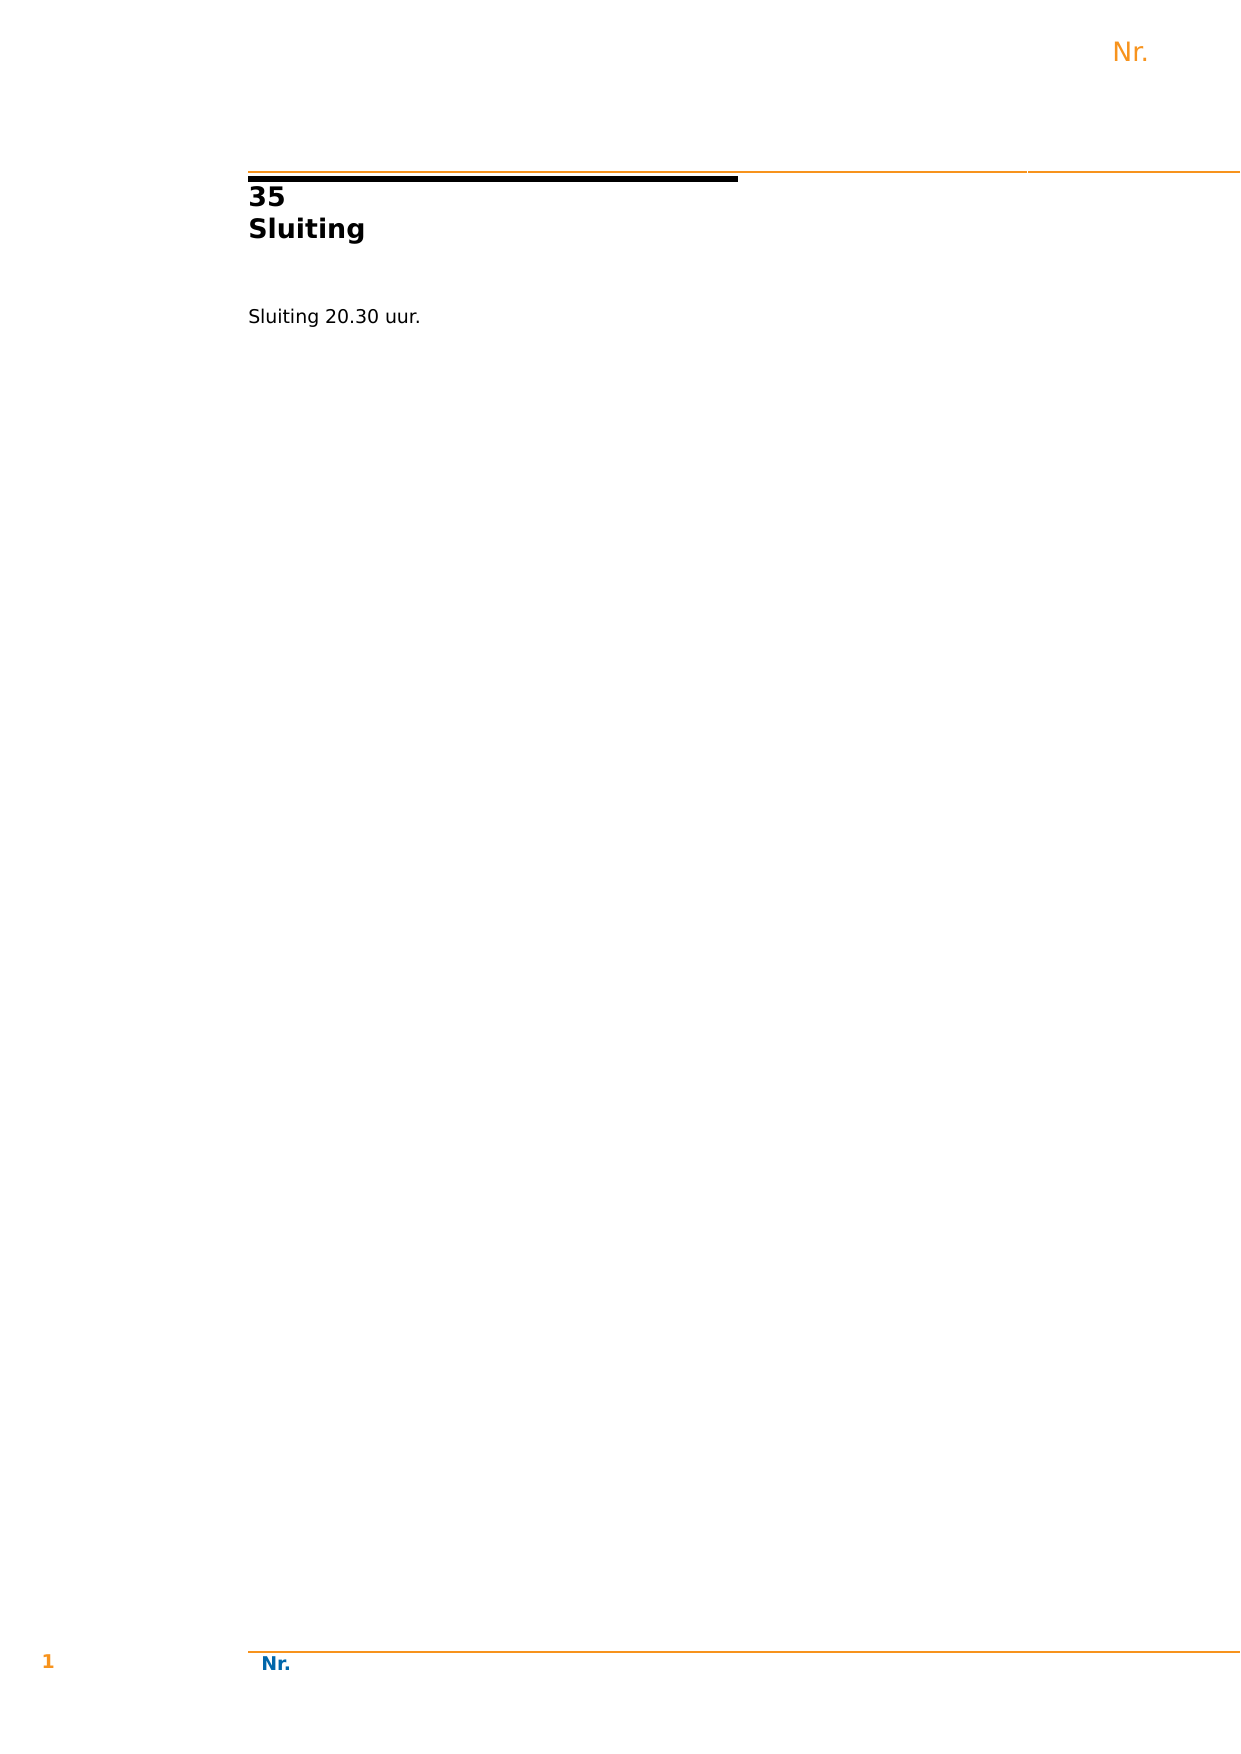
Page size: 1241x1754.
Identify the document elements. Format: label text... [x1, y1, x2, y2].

title 35 Sluiting [248, 182, 691, 244]
text Sluiting 20.30 uur. [248, 306, 691, 328]
